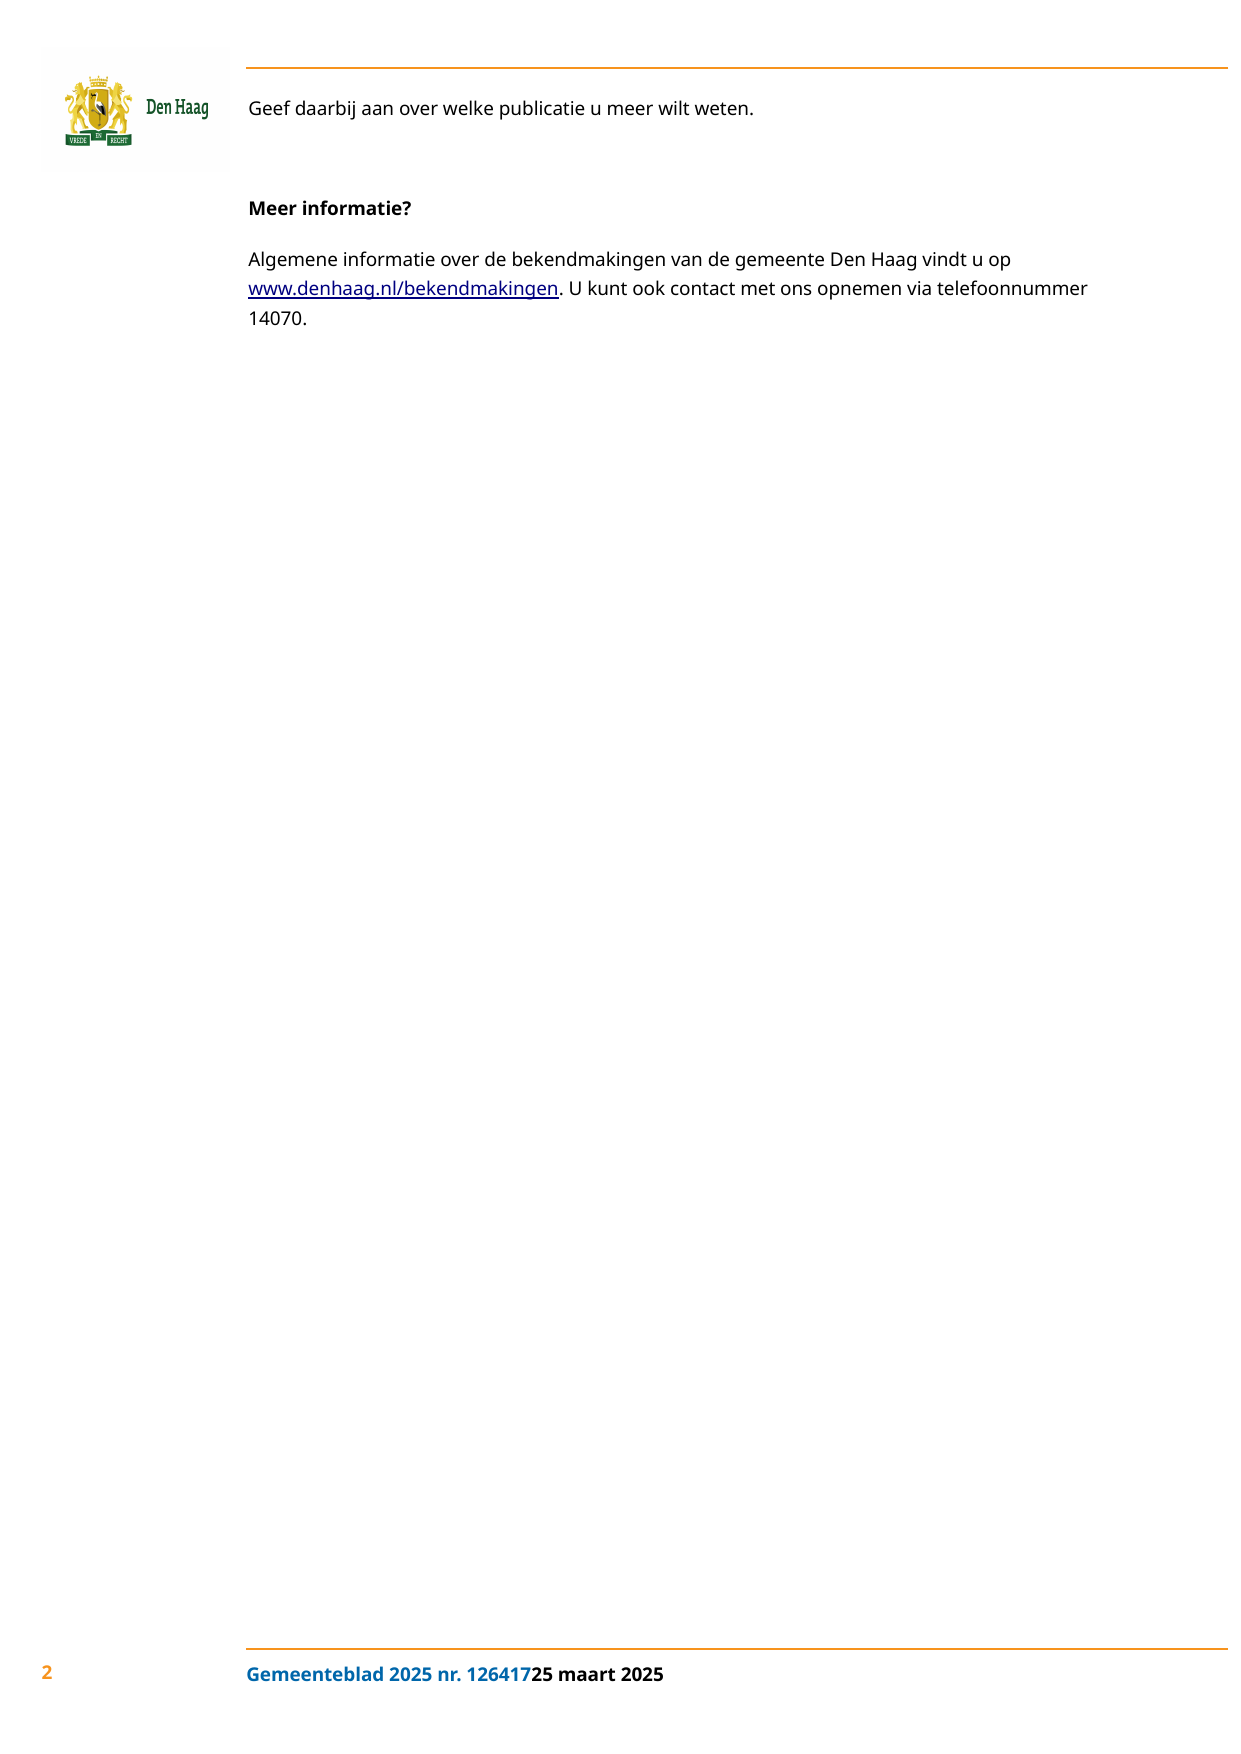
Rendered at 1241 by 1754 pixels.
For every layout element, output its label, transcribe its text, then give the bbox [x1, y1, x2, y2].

text Geef daarbij aan over welke publicatie u meer wilt weten. [248, 95, 1152, 121]
text Algemene informatie over de bekendmakingen van de gemeente Den Haag vindt u op www.denhaag.nl/bekendmakingen. U kunt ook contact met ons opnemen via telefoonnummer 14070. [248, 246, 1152, 331]
text Meer informatie? [248, 196, 1152, 221]
picture [41, 47, 231, 172]
